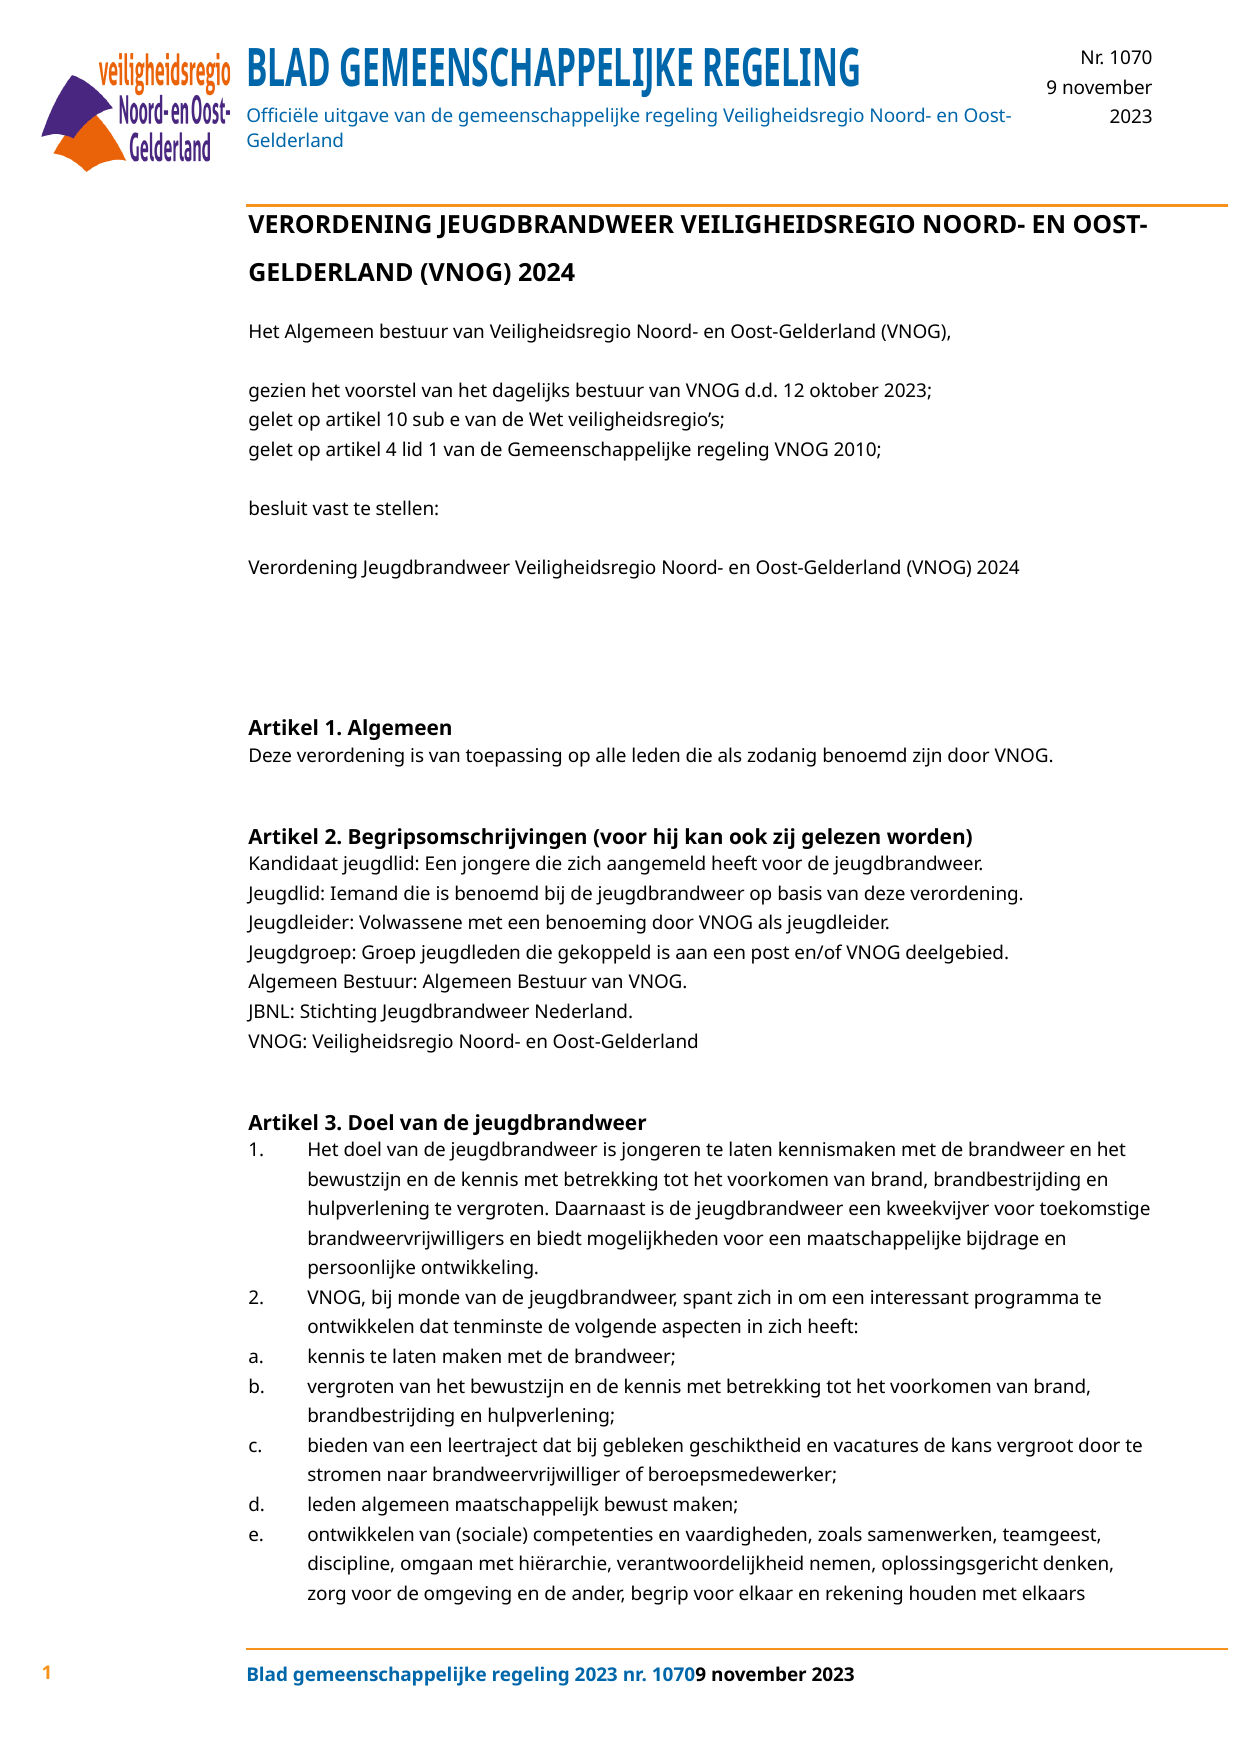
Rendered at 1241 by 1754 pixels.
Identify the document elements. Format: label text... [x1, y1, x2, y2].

text Jeugdleider: Volwassene met een benoeming door VNOG als jeugdleider. [248, 909, 1152, 935]
text gelet op artikel 4 lid 1 van de Gemeenschappelijke regeling VNOG 2010; [248, 436, 1152, 462]
list ontwikkelen van (sociale) competenties en vaardigheden, zoals samenwerken, teamgeest, discipline, omgaan met hiërarchie, verantwoordelijkheid nemen, oplossingsgericht denken, zorg voor de omgeving en de ander, begrip voor elkaar en rekening houden met elkaars [248, 1521, 1152, 1606]
text Artikel 3. Doel van de jeugdbrandweer [248, 1108, 1152, 1136]
text Kandidaat jeugdlid: Een jongere die zich aangemeld heeft voor de jeugdbrandweer. [248, 850, 1152, 876]
text Deze verordening is van toepassing op alle leden die als zodanig benoemd zijn door VNOG. [248, 742, 1152, 768]
text Verordening Jeugdbrandweer Veiligheidsregio Noord- en Oost-Gelderland (VNOG) 2024 [248, 554, 1152, 580]
picture [41, 47, 231, 172]
text Het Algemeen bestuur van Veiligheidsregio Noord- en Oost-Gelderland (VNOG), [248, 318, 1152, 344]
list vergroten van het bewustzijn en de kennis met betrekking tot het voorkomen van brand, brandbestrijding en hulpverlening; [248, 1373, 1152, 1428]
text JBNL: Stichting Jeugdbrandweer Nederland. [248, 998, 1152, 1024]
text VERORDENING JEUGDBRANDWEER VEILIGHEIDSREGIO NOORD- EN OOST-GELDERLAND (VNOG) 2024 [248, 207, 1152, 288]
text Algemeen Bestuur: Algemeen Bestuur van VNOG. [248, 969, 1152, 994]
text Artikel 2. Begripsomschrijvingen (voor hij kan ook zij gelezen worden) [248, 822, 1152, 850]
text gelet op artikel 10 sub e van de Wet veiligheidsregio’s; [248, 407, 1152, 432]
text Jeugdlid: Iemand die is benoemd bij de jeugdbrandweer op basis van deze verordening. [248, 880, 1152, 906]
text besluit vast te stellen: [248, 495, 1152, 521]
list bieden van een leertraject dat bij gebleken geschiktheid en vacatures de kans vergroot door te stromen naar brandweervrijwilliger of beroepsmedewerker; [248, 1432, 1152, 1487]
text Artikel 1. Algemeen [248, 713, 1152, 742]
text gezien het voorstel van het dagelijks bestuur van VNOG d.d. 12 oktober 2023; [248, 377, 1152, 403]
list VNOG, bij monde van de jeugdbrandweer, spant zich in om een interessant programma te ontwikkelen dat tenminste de volgende aspecten in zich heeft: [248, 1284, 1152, 1339]
list kennis te laten maken met de brandweer; [248, 1343, 1152, 1369]
list leden algemeen maatschappelijk bewust maken; [248, 1491, 1152, 1517]
text Jeugdgroep: Groep jeugdleden die gekoppeld is aan een post en/of VNOG deelgebied. [248, 939, 1152, 965]
list Het doel van de jeugdbrandweer is jongeren te laten kennismaken met de brandweer en het bewustzijn en de kennis met betrekking tot het voorkomen van brand, brandbestrijding en hulpverlening te vergroten. Daarnaast is de jeugdbrandweer een kweekvijver voor toekomstige brandweervrijwilligers en biedt mogelijkheden voor een maatschappelijke bijdrage en persoonlijke ontwikkeling. [248, 1136, 1152, 1280]
text VNOG: Veiligheidsregio Noord- en Oost-Gelderland [248, 1028, 1152, 1053]
